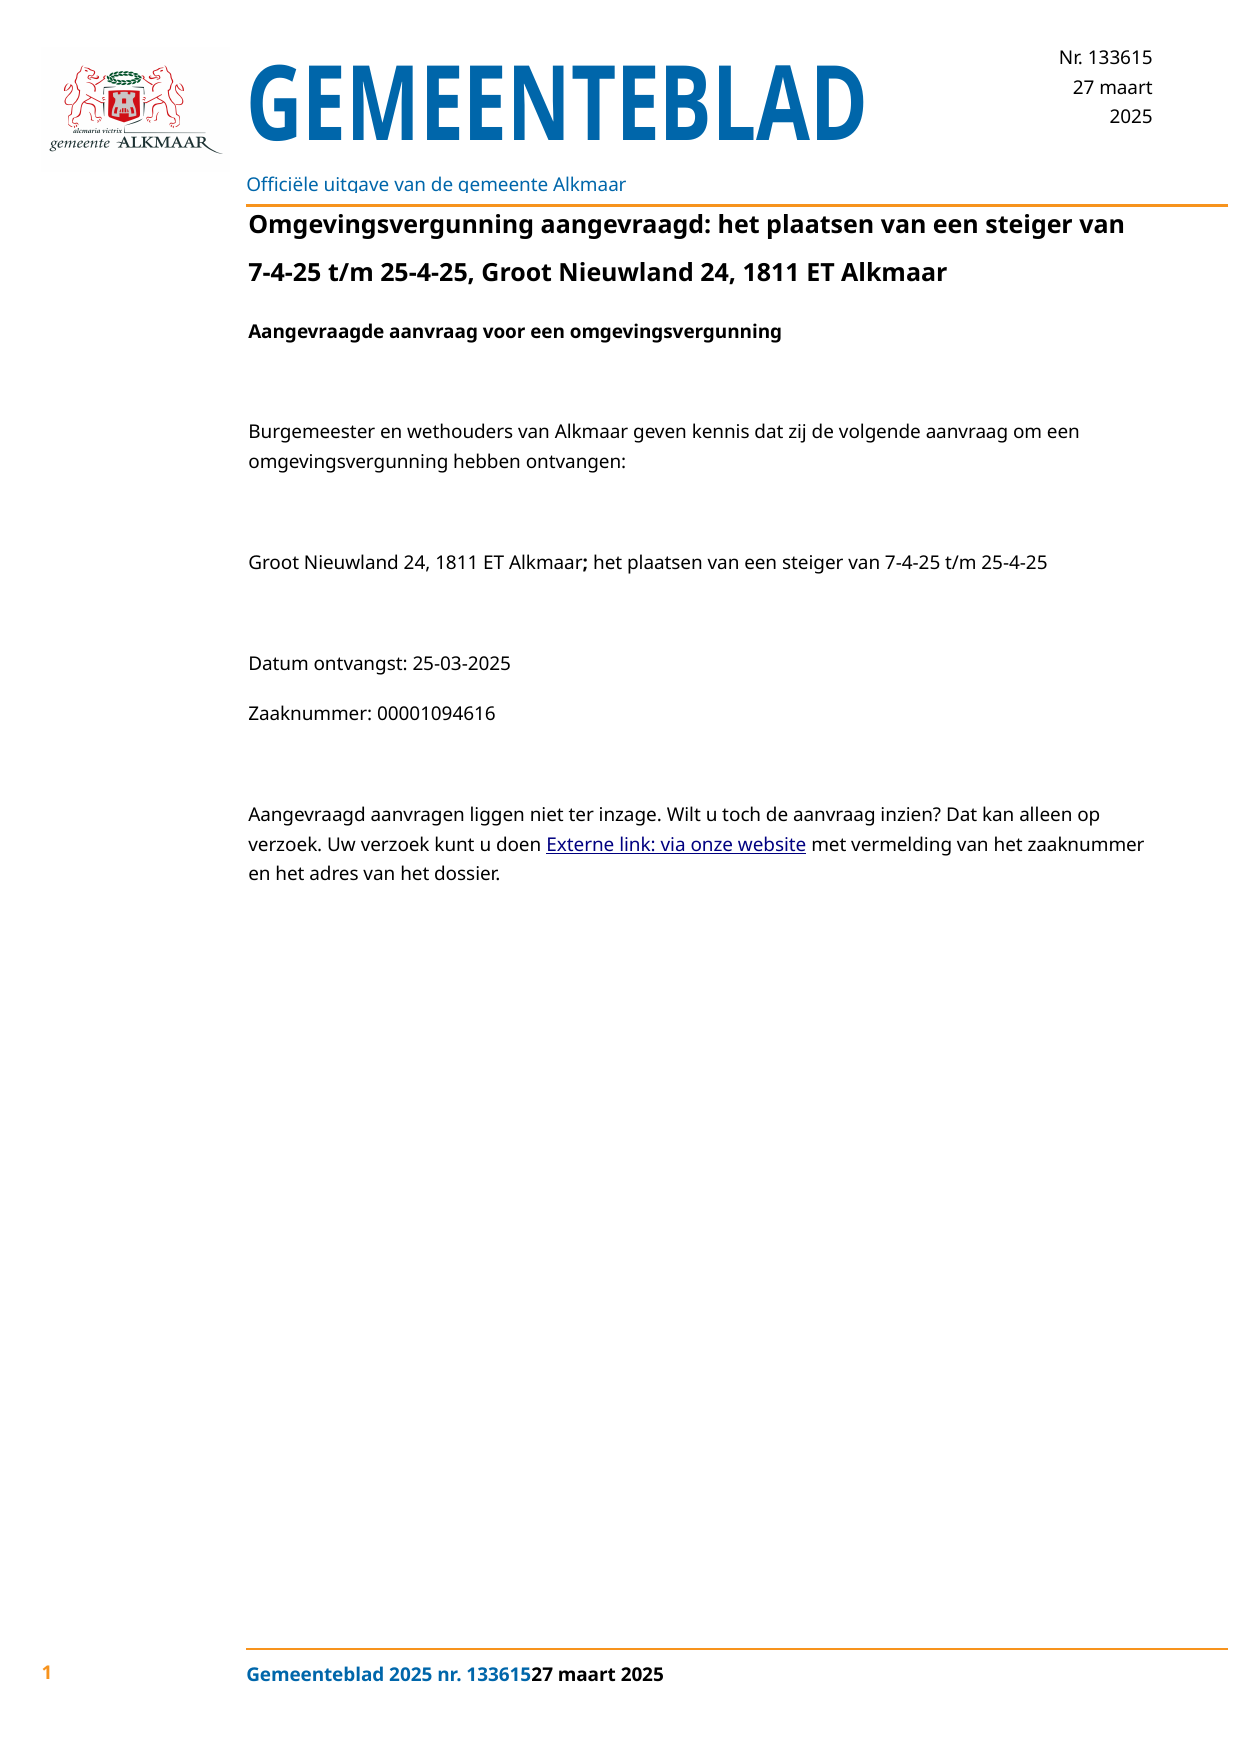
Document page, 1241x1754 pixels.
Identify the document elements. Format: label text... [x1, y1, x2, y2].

text Datum ontvangst: 25-03-2025 [248, 650, 1152, 676]
text Zaaknummer: 00001094616 [248, 700, 1152, 726]
text Omgevingsvergunning aangevraagd: het plaatsen van een steiger van 7-4-25 t/m 25-4-25, Groot Nieuwland 24, 1811 ET Alkmaar [248, 207, 1152, 288]
picture [41, 47, 231, 172]
text Groot Nieuwland 24, 1811 ET Alkmaar; het plaatsen van een steiger van 7-4-25 t/m 25-4-25 [248, 549, 1152, 575]
text Aangevraagd aanvragen liggen niet ter inzage. Wilt u toch de aanvraag inzien? Dat kan alleen op verzoek. Uw verzoek kunt u doen Externe link: via onze website met vermelding van het zaaknummer en het adres van het dossier. [248, 801, 1152, 886]
text Aangevraagde aanvraag voor een omgevingsvergunning [248, 318, 1152, 344]
text Burgemeester en wethouders van Alkmaar geven kennis dat zij de volgende aanvraag om een omgevingsvergunning hebben ontvangen: [248, 419, 1152, 474]
